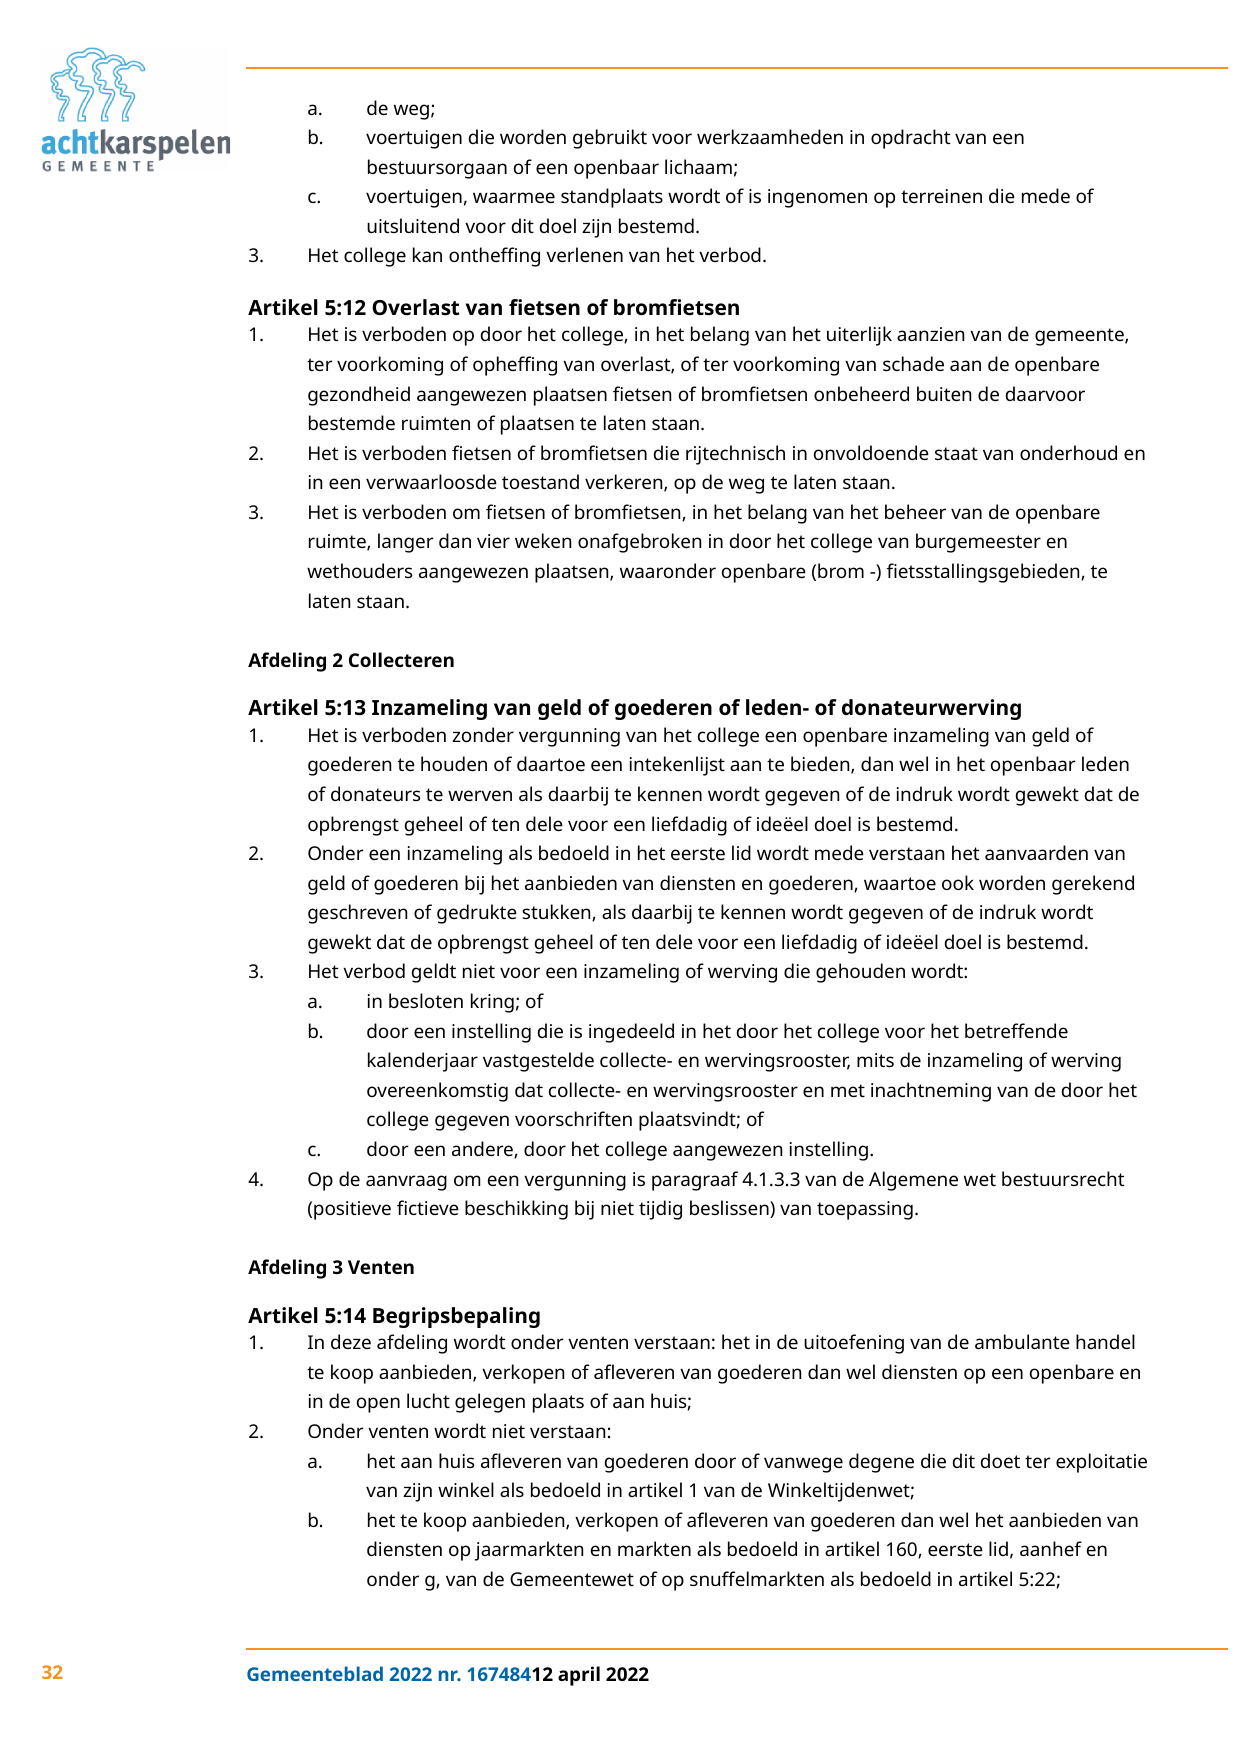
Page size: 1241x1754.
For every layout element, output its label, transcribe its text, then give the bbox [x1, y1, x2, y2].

text Afdeling 2 Collecteren [248, 647, 1152, 673]
list Onder een inzameling als bedoeld in het eerste lid wordt mede verstaan het aanvaarden van geld of goederen bij het aanbieden van diensten en goederen, waartoe ook worden gerekend geschreven of gedrukte stukken, als daarbij te kennen wordt gegeven of de indruk wordt gewekt dat de opbrengst geheel of ten dele voor een liefdadig of ideëel doel is bestemd. [248, 840, 1152, 955]
list het te koop aanbieden, verkopen of afleveren van goederen dan wel het aanbieden van diensten op jaarmarkten en markten als bedoeld in artikel 160, eerste lid, aanhef en onder g, van de Gemeentewet of op snuffelmarkten als bedoeld in artikel 5:22; [307, 1507, 1152, 1592]
text Artikel 5:13 Inzameling van geld of goederen of leden- of donateurwerving [248, 693, 1152, 722]
list Het is verboden op door het college, in het belang van het uiterlijk aanzien van de gemeente, ter voorkoming of opheffing van overlast, of ter voorkoming van schade aan de openbare gezondheid aangewezen plaatsen fietsen of bromfietsen onbeheerd buiten de daarvoor bestemde ruimten of plaatsen te laten staan. [248, 322, 1152, 436]
picture [41, 47, 231, 172]
list Onder venten wordt niet verstaan: [248, 1418, 1152, 1444]
list In deze afdeling wordt onder venten verstaan: het in de uitoefening van de ambulante handel te koop aanbieden, verkopen of afleveren van goederen dan wel diensten op een openbare en in de open lucht gelegen plaats of aan huis; [248, 1329, 1152, 1414]
list voertuigen die worden gebruikt voor werkzaamheden in opdracht van een bestuursorgaan of een openbaar lichaam; [307, 124, 1152, 180]
list Op de aanvraag om een vergunning is paragraaf 4.1.3.3 van de Algemene wet bestuursrecht (positieve fictieve beschikking bij niet tijdig beslissen) van toepassing. [248, 1166, 1152, 1221]
text Afdeling 3 Venten [248, 1254, 1152, 1280]
list Het is verboden om fietsen of bromfietsen, in het belang van het beheer van de openbare ruimte, langer dan vier weken onafgebroken in door het college van burgemeester en wethouders aangewezen plaatsen, waaronder openbare (brom -) fietsstallingsgebieden, te laten staan. [248, 499, 1152, 613]
list het aan huis afleveren van goederen door of vanwege degene die dit doet ter exploitatie van zijn winkel als bedoeld in artikel 1 van de Winkeltijdenwet; [307, 1448, 1152, 1503]
list door een instelling die is ingedeeld in het door het college voor het betreffende kalenderjaar vastgestelde collecte- en wervingsrooster, mits de inzameling of werving overeenkomstig dat collecte- en wervingsrooster en met inachtneming van de door het college gegeven voorschriften plaatsvindt; of [307, 1018, 1152, 1132]
list Het college kan ontheffing verlenen van het verbod. [248, 243, 1152, 268]
list Het verbod geldt niet voor een inzameling of werving die gehouden wordt: [248, 959, 1152, 984]
list voertuigen, waarmee standplaats wordt of is ingenomen op terreinen die mede of uitsluitend voor dit doel zijn bestemd. [307, 183, 1152, 239]
list in besloten kring; of [307, 988, 1152, 1014]
list Het is verboden fietsen of bromfietsen die rijtechnisch in onvoldoende staat van onderhoud en in een verwaarloosde toestand verkeren, op de weg te laten staan. [248, 440, 1152, 495]
list door een andere, door het college aangewezen instelling. [307, 1136, 1152, 1162]
list de weg; [307, 95, 1152, 121]
list Het is verboden zonder vergunning van het college een openbare inzameling van geld of goederen te houden of daartoe een intekenlijst aan te bieden, dan wel in het openbaar leden of donateurs te werven als daarbij te kennen wordt gegeven of de indruk wordt gewekt dat de opbrengst geheel of ten dele voor een liefdadig of ideëel doel is bestemd. [248, 722, 1152, 836]
text Artikel 5:12 Overlast van fietsen of bromfietsen [248, 293, 1152, 322]
text Artikel 5:14 Begripsbepaling [248, 1301, 1152, 1329]
